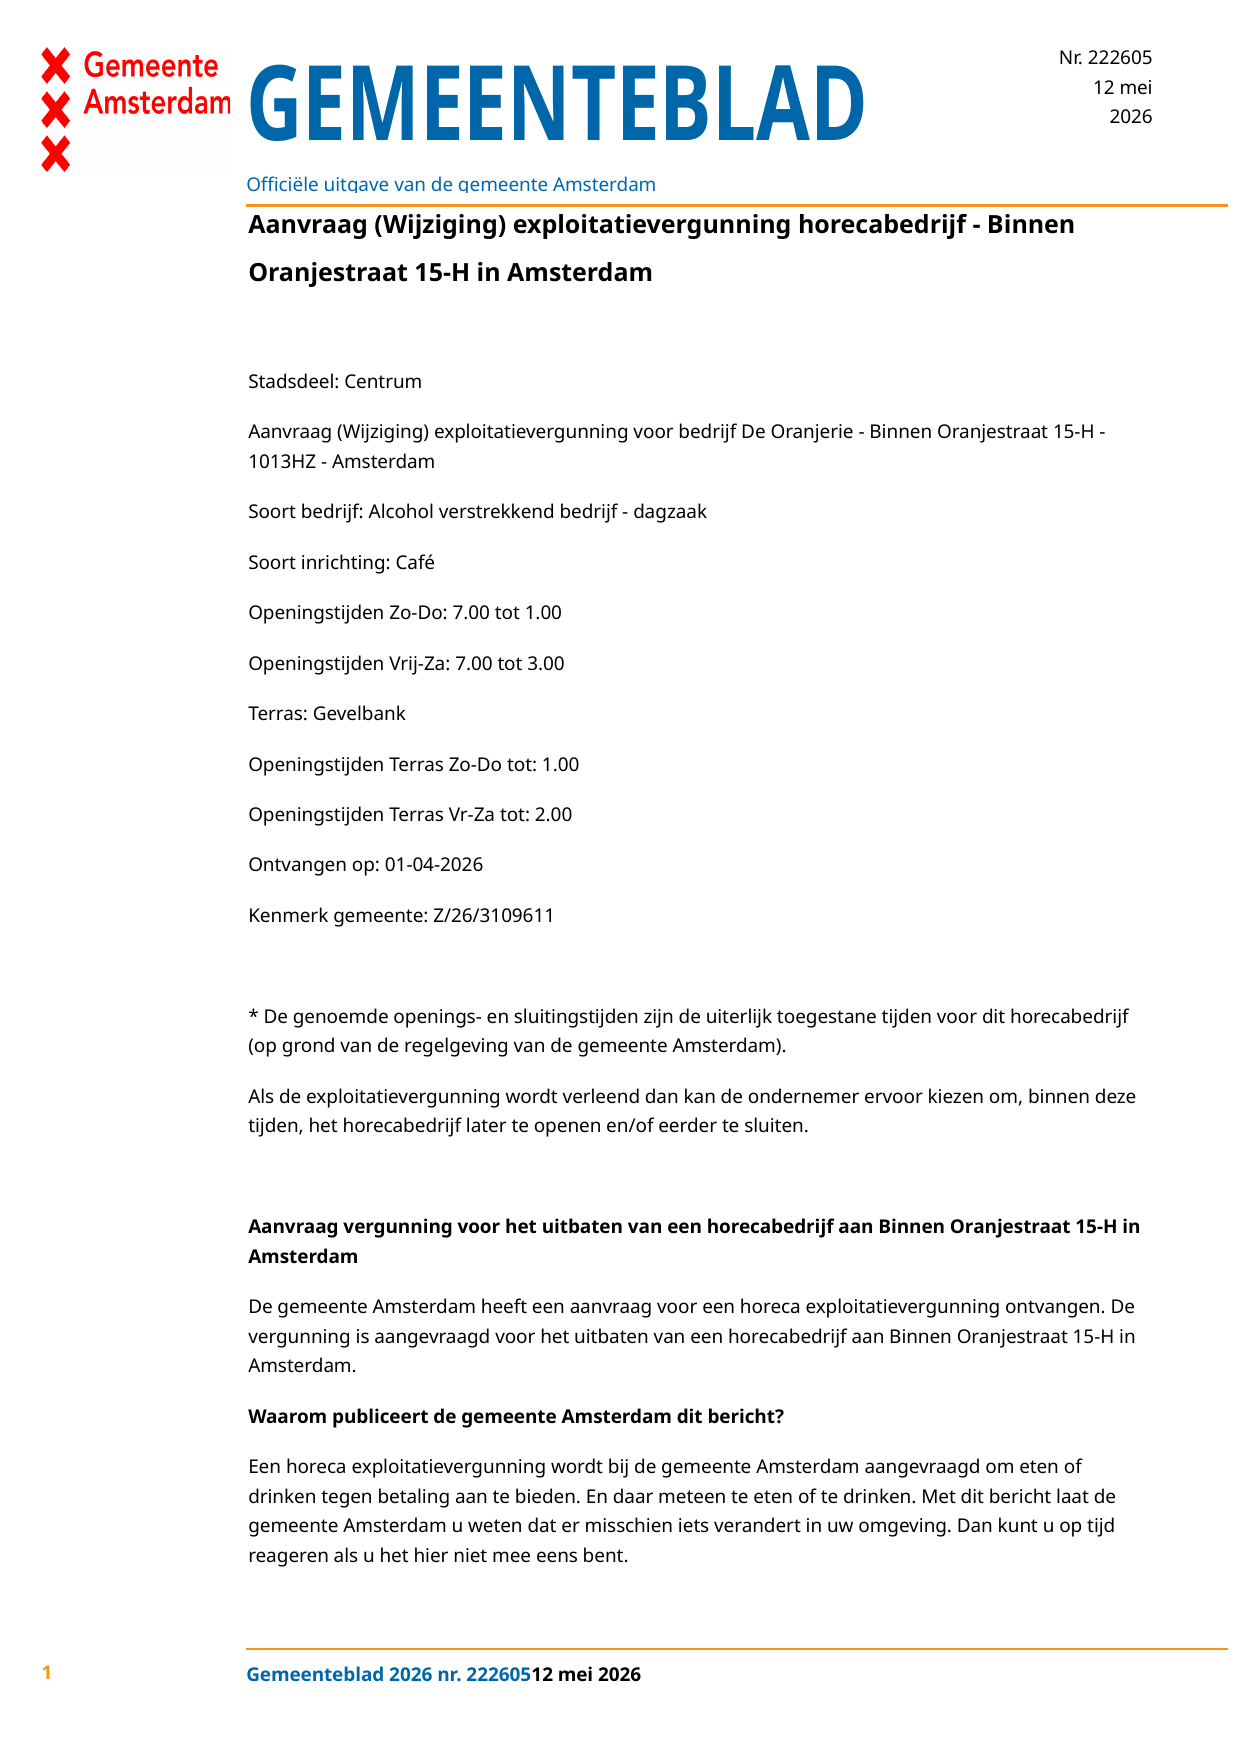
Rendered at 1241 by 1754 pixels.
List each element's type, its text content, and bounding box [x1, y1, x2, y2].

text Soort bedrijf: Alcohol verstrekkend bedrijf - dagzaak [248, 499, 1152, 524]
text De gemeente Amsterdam heeft een aanvraag voor een horeca exploitatievergunning ontvangen. De vergunning is aangevraagd voor het uitbaten van een horecabedrijf aan Binnen Oranjestraat 15-H in Amsterdam. [248, 1293, 1152, 1378]
text Openingstijden Zo-Do: 7.00 tot 1.00 [248, 599, 1152, 625]
text Een horeca exploitatievergunning wordt bij de gemeente Amsterdam aangevraagd om eten of drinken tegen betaling aan te bieden. En daar meteen te eten of te drinken. Met dit bericht laat de gemeente Amsterdam u weten dat er misschien iets verandert in uw omgeving. Dan kunt u op tijd reageren als u het hier niet mee eens bent. [248, 1453, 1152, 1568]
text Openingstijden Terras Zo-Do tot: 1.00 [248, 751, 1152, 777]
text Openingstijden Vrij-Za: 7.00 tot 3.00 [248, 650, 1152, 676]
text * De genoemde openings- en sluitingstijden zijn de uiterlijk toegestane tijden voor dit horecabedrijf (op grond van de regelgeving van de gemeente Amsterdam). [248, 1003, 1152, 1058]
text Kenmerk gemeente: Z/26/3109611 [248, 902, 1152, 928]
text Openingstijden Terras Vr-Za tot: 2.00 [248, 801, 1152, 827]
text Terras: Gevelbank [248, 700, 1152, 726]
text Aanvraag vergunning voor het uitbaten van een horecabedrijf aan Binnen Oranjestraat 15-H in Amsterdam [248, 1213, 1152, 1269]
text Ontvangen op: 01-04-2026 [248, 852, 1152, 877]
text Als de exploitatievergunning wordt verleend dan kan de ondernemer ervoor kiezen om, binnen deze tijden, het horecabedrijf later te openen en/of eerder te sluiten. [248, 1083, 1152, 1138]
text Aanvraag (Wijziging) exploitatievergunning voor bedrijf De Oranjerie - Binnen Oranjestraat 15-H - 1013HZ - Amsterdam [248, 419, 1152, 474]
text Soort inrichting: Café [248, 549, 1152, 575]
text Stadsdeel: Centrum [248, 368, 1152, 394]
picture [41, 47, 231, 172]
text Aanvraag (Wijziging) exploitatievergunning horecabedrijf - Binnen Oranjestraat 15-H in Amsterdam [248, 207, 1152, 288]
text Waarom publiceert de gemeente Amsterdam dit bericht? [248, 1403, 1152, 1429]
